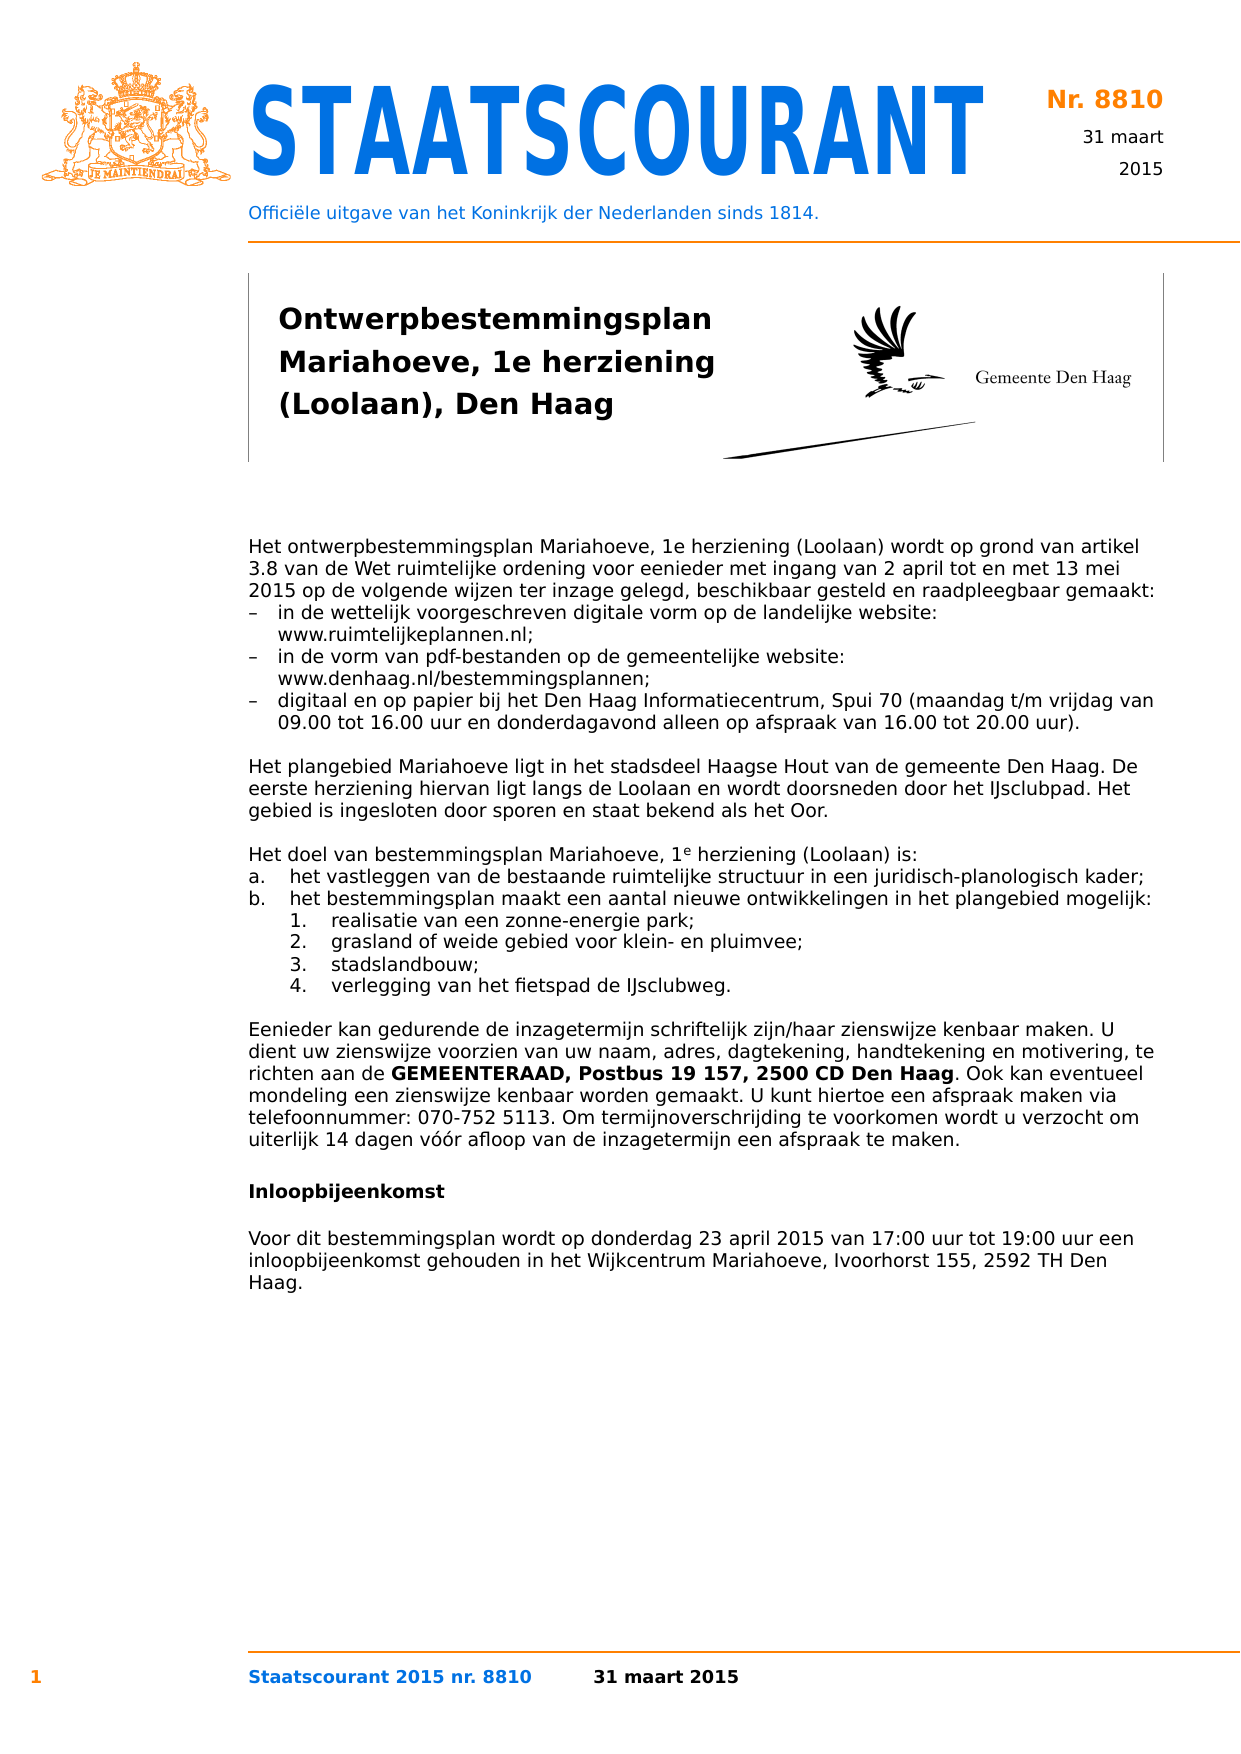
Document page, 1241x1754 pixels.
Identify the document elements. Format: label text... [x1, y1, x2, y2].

text – digitaal en op papier bij het Den Haag Informatiecentrum, Spui 70 (maandag t/m vrijdag van 09.00 tot 16.00 uur en donderdagavond alleen op afspraak van 16.00 tot 20.00 uur). [248, 690, 1163, 734]
subtitle Ontwerpbestemmingsplan Mariahoeve, 1e herziening (Loolaan), Den Haag [249, 273, 1163, 462]
text 2. grasland of weide gebied voor klein- en pluimvee; [289, 931, 1163, 953]
text Het doel van bestemmingsplan Mariahoeve, 1e herziening (Loolaan) is: [248, 843, 1163, 866]
text Eenieder kan gedurende de inzagetermijn schriftelijk zijn/haar zienswijze kenbaar maken. U dient uw zienswijze voorzien van uw naam, adres, dagtekening, handtekening en motivering, te richten aan de GEMEENTERAAD, Postbus 19 157, 2500 CD Den Haag. Ook kan eventueel mondeling een zienswijze kenbaar worden gemaakt. U kunt hiertoe een afspraak maken via telefoonnummer: 070-752 5113. Om termijnoverschrijding te voorkomen wordt u verzocht om uiterlijk 14 dagen vóór afloop van de inzagetermijn een afspraak te maken. [248, 1019, 1163, 1151]
text a. het vastleggen van de bestaande ruimtelijke structuur in een juridisch-planologisch kader; [248, 866, 1163, 887]
text 4. verlegging van het fietspad de IJsclubweg. [289, 975, 1163, 997]
text – in de wettelijk voorgeschreven digitale vorm op de landelijke website: www.ruimtelijkeplannen.nl; [248, 602, 1163, 646]
text 1. realisatie van een zonne-energie park; [289, 909, 1163, 931]
text b. het bestemmingsplan maakt een aantal nieuwe ontwikkelingen in het plangebied mogelijk: [248, 887, 1163, 909]
subtitle Inloopbijeenkomst [248, 1181, 1163, 1203]
picture [41, 62, 231, 186]
table_header STAATSCOURANT [248, 62, 998, 203]
table_cell 2015 [998, 153, 1240, 203]
picture [720, 302, 1134, 462]
table_cell Officiële uitgave van het Koninkrijk der Nederlanden sinds 1814. [248, 203, 1240, 241]
table_header Nr. 8810 [998, 62, 1240, 121]
table_header [25, 62, 248, 241]
text 3. stadslandbouw; [289, 953, 1163, 975]
text Voor dit bestemmingsplan wordt op donderdag 23 april 2015 van 17:00 uur tot 19:00 uur een inloopbijeenkomst gehouden in het Wijkcentrum Mariahoeve, Ivoorhorst 155, 2592 TH Den Haag. [248, 1228, 1163, 1294]
text Het plangebied Mariahoeve ligt in het stadsdeel Haagse Hout van de gemeente Den Haag. De eerste herziening hiervan ligt langs de Loolaan en wordt doorsneden door het IJsclubpad. Het gebied is ingesloten door sporen en staat bekend als het Oor. [248, 756, 1163, 822]
text Het ontwerpbestemmingsplan Mariahoeve, 1e herziening (Loolaan) wordt op grond van artikel 3.8 van de Wet ruimtelijke ordening voor eenieder met ingang van 2 april tot en met 13 mei 2015 op de volgende wijzen ter inzage gelegd, beschikbaar gesteld en raadpleegbaar gemaakt: [248, 536, 1163, 602]
text – in de vorm van pdf-bestanden op de gemeentelijke website: www.denhaag.nl/bestemmingsplannen; [248, 646, 1163, 690]
table_cell 31 maart [998, 121, 1240, 153]
